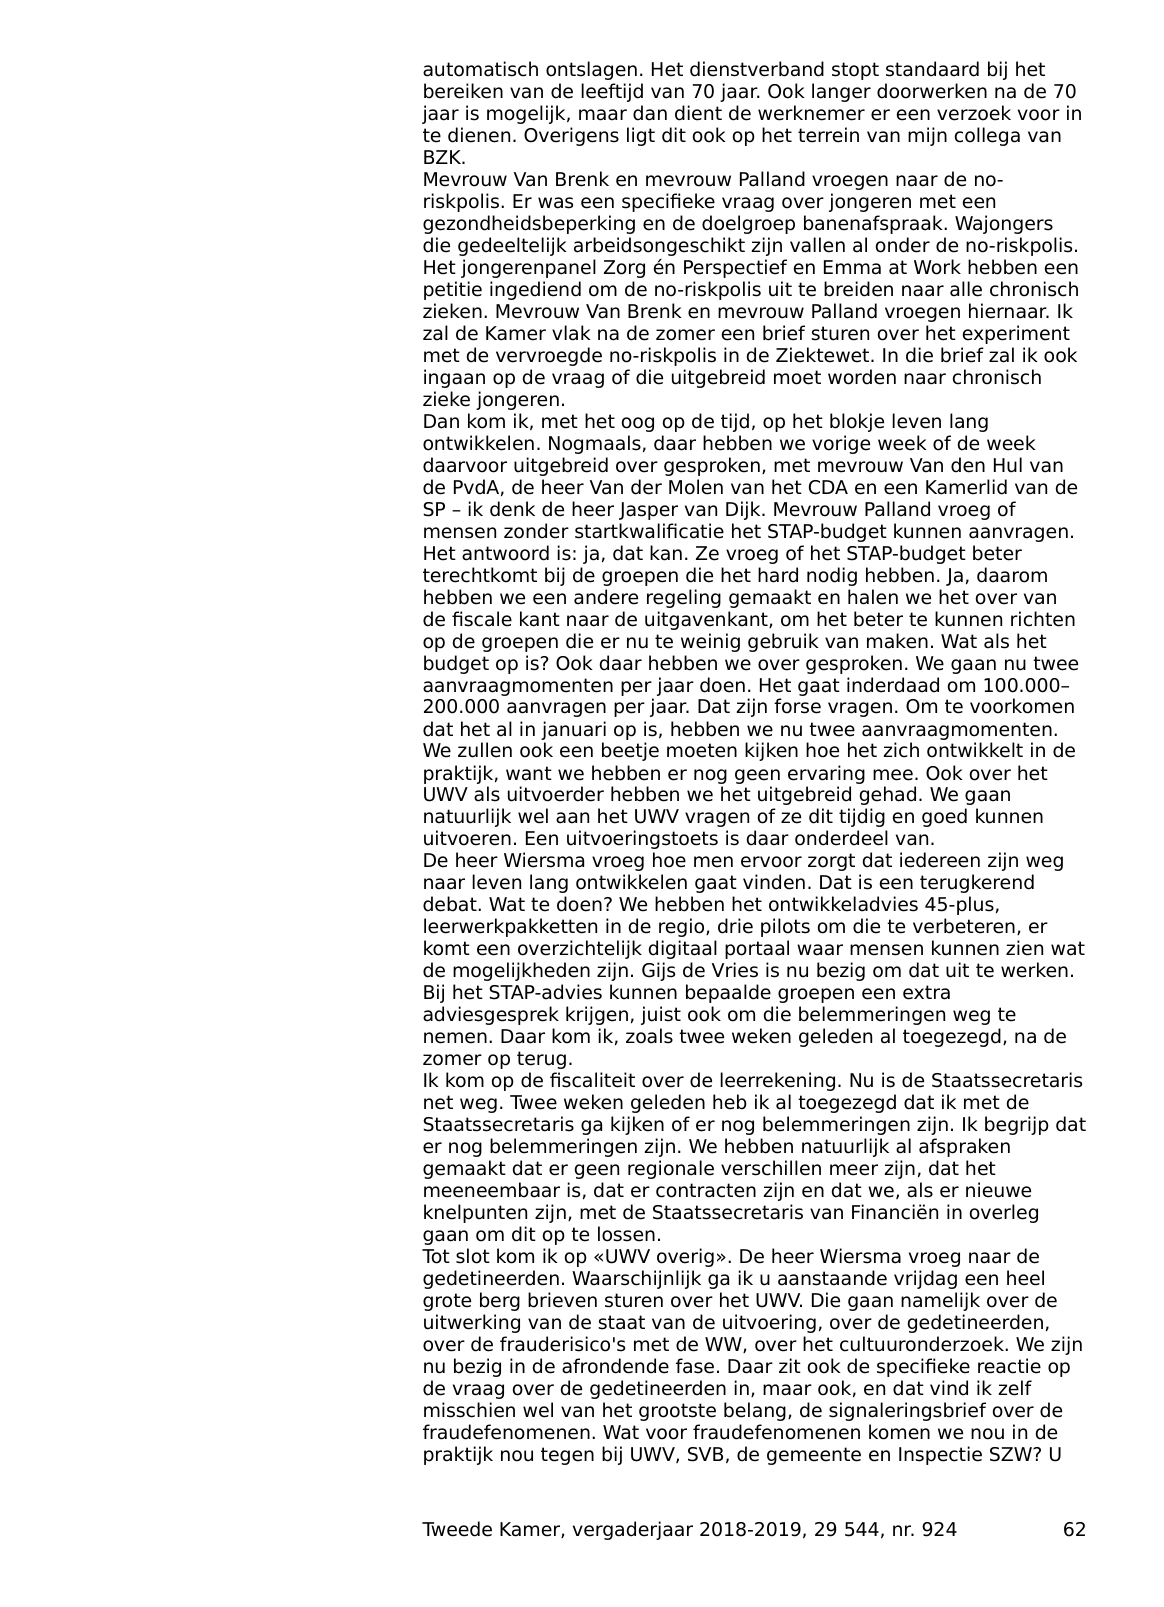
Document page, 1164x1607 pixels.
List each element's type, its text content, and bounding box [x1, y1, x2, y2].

text Tot slot kom ik op «UWV overig». De heer Wiersma vroeg naar de gedetineerden. Waarschijnlijk ga ik u aanstaande vrijdag een heel grote berg brieven sturen over het UWV. Die gaan namelijk over de uitwerking van de staat van de uitvoering, over de gedetineerden, over de frauderisico's met de WW, over het cultuuronderzoek. We zijn nu bezig in de afrondende fase. Daar zit ook de specifieke reactie op de vraag over de gedetineerden in, maar ook, en dat vind ik zelf misschien wel van het grootste belang, de signaleringsbrief over de fraudefenomenen. Wat voor fraudefenomenen komen we nou in de praktijk nou tegen bij UWV, SVB, de gemeente en Inspectie SZW? U [422, 1246, 1087, 1466]
text Dan kom ik, met het oog op de tijd, op het blokje leven lang ontwikkelen. Nogmaals, daar hebben we vorige week of de week daarvoor uitgebreid over gesproken, met mevrouw Van den Hul van de PvdA, de heer Van der Molen van het CDA en een Kamerlid van de SP – ik denk de heer Jasper van Dijk. Mevrouw Palland vroeg of mensen zonder startkwalificatie het STAP-budget kunnen aanvragen. Het antwoord is: ja, dat kan. Ze vroeg of het STAP-budget beter terechtkomt bij de groepen die het hard nodig hebben. Ja, daarom hebben we een andere regeling gemaakt en halen we het over van de fiscale kant naar de uitgavenkant, om het beter te kunnen richten op de groepen die er nu te weinig gebruik van maken. Wat als het budget op is? Ook daar hebben we over gesproken. We gaan nu twee aanvraagmomenten per jaar doen. Het gaat inderdaad om 100.000–200.000 aanvragen per jaar. Dat zijn forse vragen. Om te voorkomen dat het al in januari op is, hebben we nu twee aanvraagmomenten. We zullen ook een beetje moeten kijken hoe het zich ontwikkelt in de praktijk, want we hebben er nog geen ervaring mee. Ook over het UWV als uitvoerder hebben we het uitgebreid gehad. We gaan natuurlijk wel aan het UWV vragen of ze dit tijdig en goed kunnen uitvoeren. Een uitvoeringstoets is daar onderdeel van. [422, 411, 1087, 850]
text automatisch ontslagen. Het dienstverband stopt standaard bij het bereiken van de leeftijd van 70 jaar. Ook langer doorwerken na de 70 jaar is mogelijk, maar dan dient de werknemer er een verzoek voor in te dienen. Overigens ligt dit ook op het terrein van mijn collega van BZK. [422, 59, 1087, 169]
text Mevrouw Van Brenk en mevrouw Palland vroegen naar de no-riskpolis. Er was een specifieke vraag over jongeren met een gezondheidsbeperking en de doelgroep banenafspraak. Wajongers die gedeeltelijk arbeidsongeschikt zijn vallen al onder de no-riskpolis. Het jongerenpanel Zorg én Perspectief en Emma at Work hebben een petitie ingediend om de no-riskpolis uit te breiden naar alle chronisch zieken. Mevrouw Van Brenk en mevrouw Palland vroegen hiernaar. Ik zal de Kamer vlak na de zomer een brief sturen over het experiment met de vervroegde no-riskpolis in de Ziektewet. In die brief zal ik ook ingaan op de vraag of die uitgebreid moet worden naar chronisch zieke jongeren. [422, 169, 1087, 411]
text De heer Wiersma vroeg hoe men ervoor zorgt dat iedereen zijn weg naar leven lang ontwikkelen gaat vinden. Dat is een terugkerend debat. Wat te doen? We hebben het ontwikkeladvies 45-plus, leerwerkpakketten in de regio, drie pilots om die te verbeteren, er komt een overzichtelijk digitaal portaal waar mensen kunnen zien wat de mogelijkheden zijn. Gijs de Vries is nu bezig om dat uit te werken. Bij het STAP-advies kunnen bepaalde groepen een extra adviesgesprek krijgen, juist ook om die belemmeringen weg te nemen. Daar kom ik, zoals twee weken geleden al toegezegd, na de zomer op terug. [422, 850, 1087, 1070]
text Ik kom op de fiscaliteit over de leerrekening. Nu is de Staatssecretaris net weg. Twee weken geleden heb ik al toegezegd dat ik met de Staatssecretaris ga kijken of er nog belemmeringen zijn. Ik begrijp dat er nog belemmeringen zijn. We hebben natuurlijk al afspraken gemaakt dat er geen regionale verschillen meer zijn, dat het meeneembaar is, dat er contracten zijn en dat we, als er nieuwe knelpunten zijn, met de Staatssecretaris van Financiën in overleg gaan om dit op te lossen. [422, 1070, 1087, 1246]
